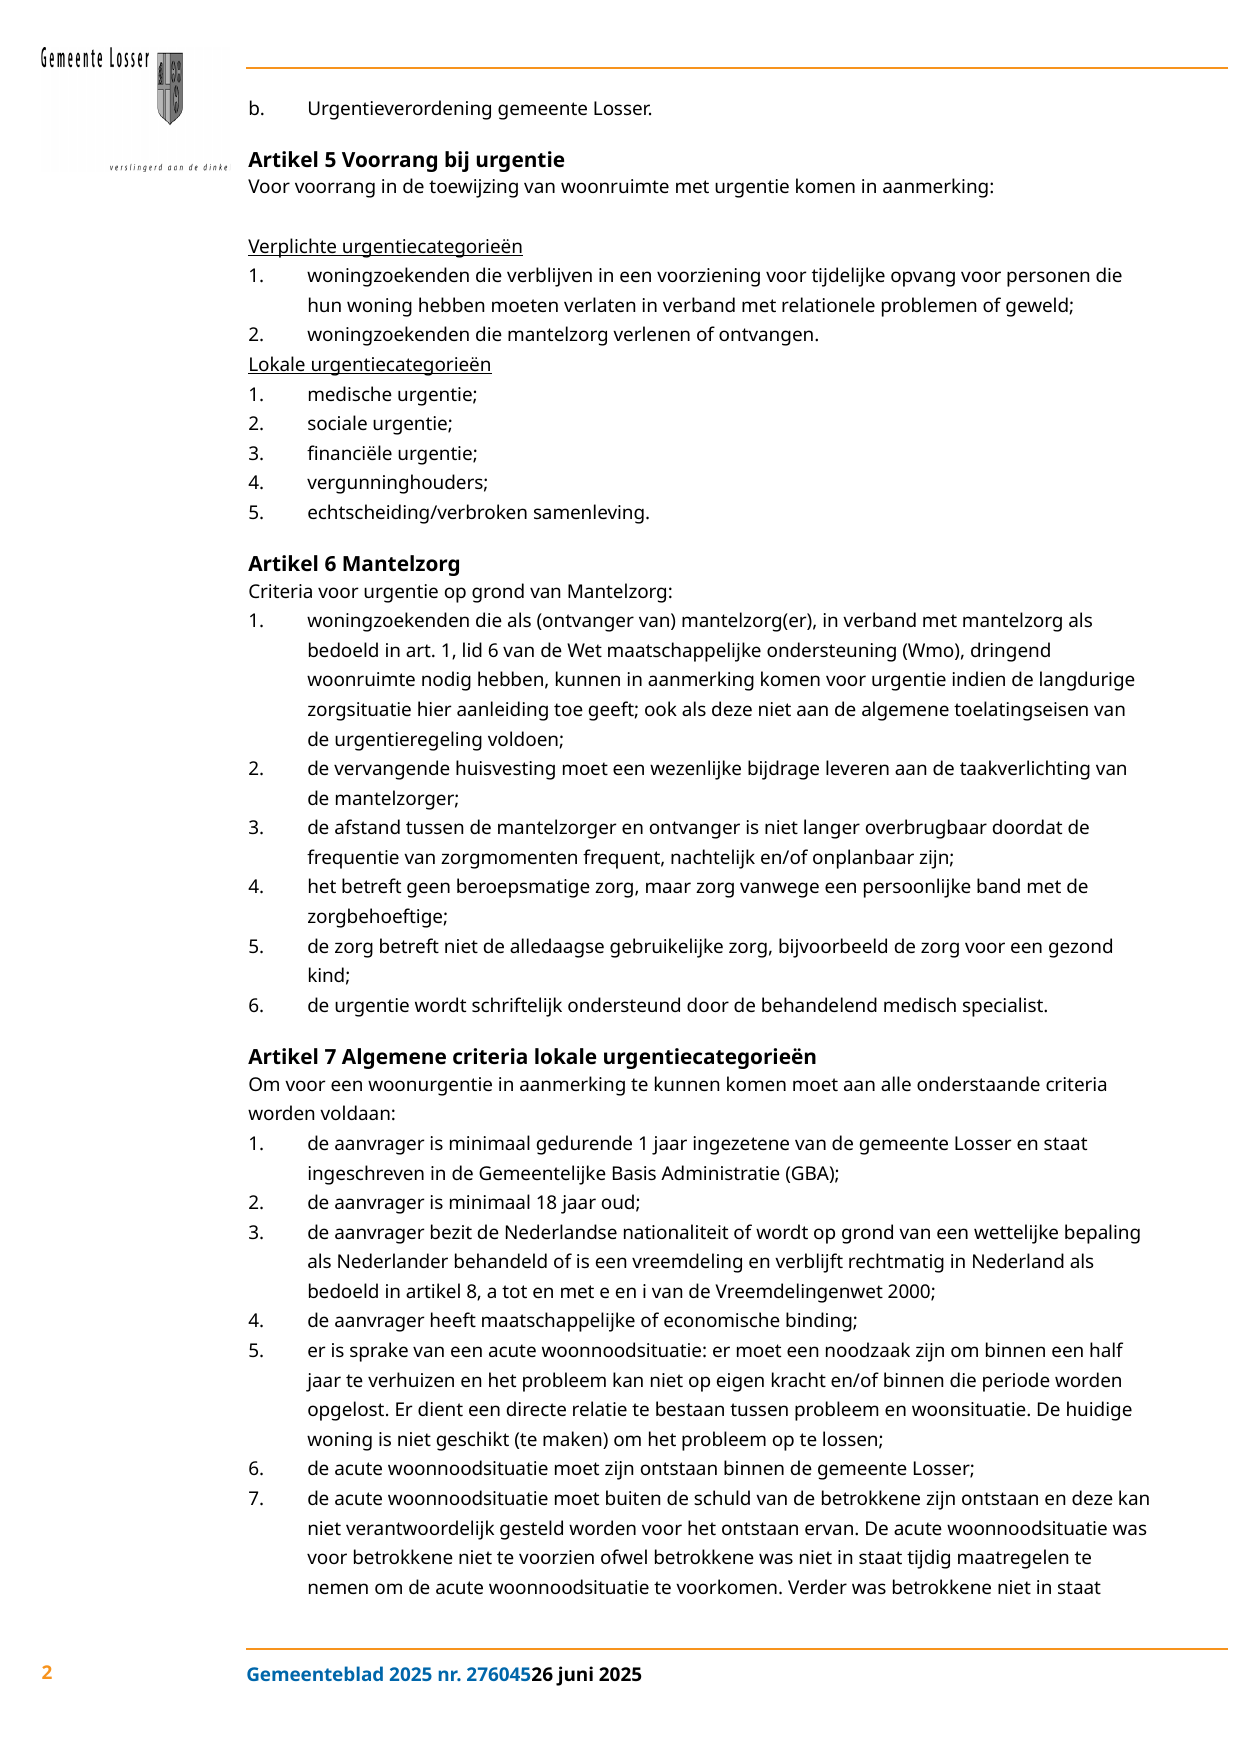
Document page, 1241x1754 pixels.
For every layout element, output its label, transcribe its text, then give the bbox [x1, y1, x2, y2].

list medische urgentie; [248, 381, 1152, 406]
list de urgentie wordt schriftelijk ondersteund door de behandelend medisch specialist. [248, 992, 1152, 1018]
text Artikel 7 Algemene criteria lokale urgentiecategorieën [248, 1042, 1152, 1071]
picture [41, 47, 231, 172]
list sociale urgentie; [248, 410, 1152, 436]
list het betreft geen beroepsmatige zorg, maar zorg vanwege een persoonlijke band met de zorgbehoeftige; [248, 874, 1152, 929]
text Om voor een woonurgentie in aanmerking te kunnen komen moet aan alle onderstaande criteria worden voldaan: [248, 1071, 1152, 1126]
text Voor voorrang in de toewijzing van woonruimte met urgentie komen in aanmerking: [248, 174, 1152, 199]
list de acute woonnoodsituatie moet zijn ontstaan binnen de gemeente Losser; [248, 1456, 1152, 1481]
list de aanvrager is minimaal 18 jaar oud; [248, 1189, 1152, 1215]
text Criteria voor urgentie op grond van Mantelzorg: [248, 578, 1152, 604]
text Artikel 5 Voorrang bij urgentie [248, 145, 1152, 174]
list de zorg betreft niet de alledaagse gebruikelijke zorg, bijvoorbeeld de zorg voor een gezond kind; [248, 933, 1152, 988]
list woningzoekenden die verblijven in een voorziening voor tijdelijke opvang voor personen die hun woning hebben moeten verlaten in verband met relationele problemen of geweld; [248, 262, 1152, 318]
text Artikel 6 Mantelzorg [248, 549, 1152, 578]
list de aanvrager bezit de Nederlandse nationaliteit of wordt op grond van een wettelijke bepaling als Nederlander behandeld of is een vreemdeling en verblijft rechtmatig in Nederland als bedoeld in artikel 8, a tot en met e en i van de Vreemdelingenwet 2000; [248, 1219, 1152, 1304]
list Urgentieverordening gemeente Losser. [248, 95, 1152, 121]
text Verplichte urgentiecategorieën [248, 233, 1152, 258]
list de acute woonnoodsituatie moet buiten de schuld van de betrokkene zijn ontstaan en deze kan niet verantwoordelijk gesteld worden voor het ontstaan ervan. De acute woonnoodsituatie was voor betrokkene niet te voorzien ofwel betrokkene was niet in staat tijdig maatregelen te nemen om de acute woonnoodsituatie te voorkomen. Verder was betrokkene niet in staat [248, 1485, 1152, 1599]
list woningzoekenden die mantelzorg verlenen of ontvangen. [248, 322, 1152, 347]
list de afstand tussen de mantelzorger en ontvanger is niet langer overbrugbaar doordat de frequentie van zorgmomenten frequent, nachtelijk en/of onplanbaar zijn; [248, 814, 1152, 870]
list de aanvrager heeft maatschappelijke of economische binding; [248, 1308, 1152, 1333]
list woningzoekenden die als (ontvanger van) mantelzorg(er), in verband met mantelzorg als bedoeld in art. 1, lid 6 van de Wet maatschappelijke ondersteuning (Wmo), dringend woonruimte nodig hebben, kunnen in aanmerking komen voor urgentie indien de langdurige zorgsituatie hier aanleiding toe geeft; ook als deze niet aan de algemene toelatingseisen van de urgentieregeling voldoen; [248, 607, 1152, 752]
list de vervangende huisvesting moet een wezenlijke bijdrage leveren aan de taakverlichting van de mantelzorger; [248, 755, 1152, 811]
list de aanvrager is minimaal gedurende 1 jaar ingezetene van de gemeente Losser en staat ingeschreven in de Gemeentelijke Basis Administratie (GBA); [248, 1130, 1152, 1185]
list vergunninghouders; [248, 469, 1152, 495]
list er is sprake van een acute woonnoodsituatie: er moet een noodzaak zijn om binnen een half jaar te verhuizen en het probleem kan niet op eigen kracht en/of binnen die periode worden opgelost. Er dient een directe relatie te bestaan tussen probleem en woonsituatie. De huidige woning is niet geschikt (te maken) om het probleem op te lossen; [248, 1337, 1152, 1452]
list echtscheiding/verbroken samenleving. [248, 499, 1152, 525]
text Lokale urgentiecategorieën [248, 351, 1152, 377]
list financiële urgentie; [248, 440, 1152, 466]
